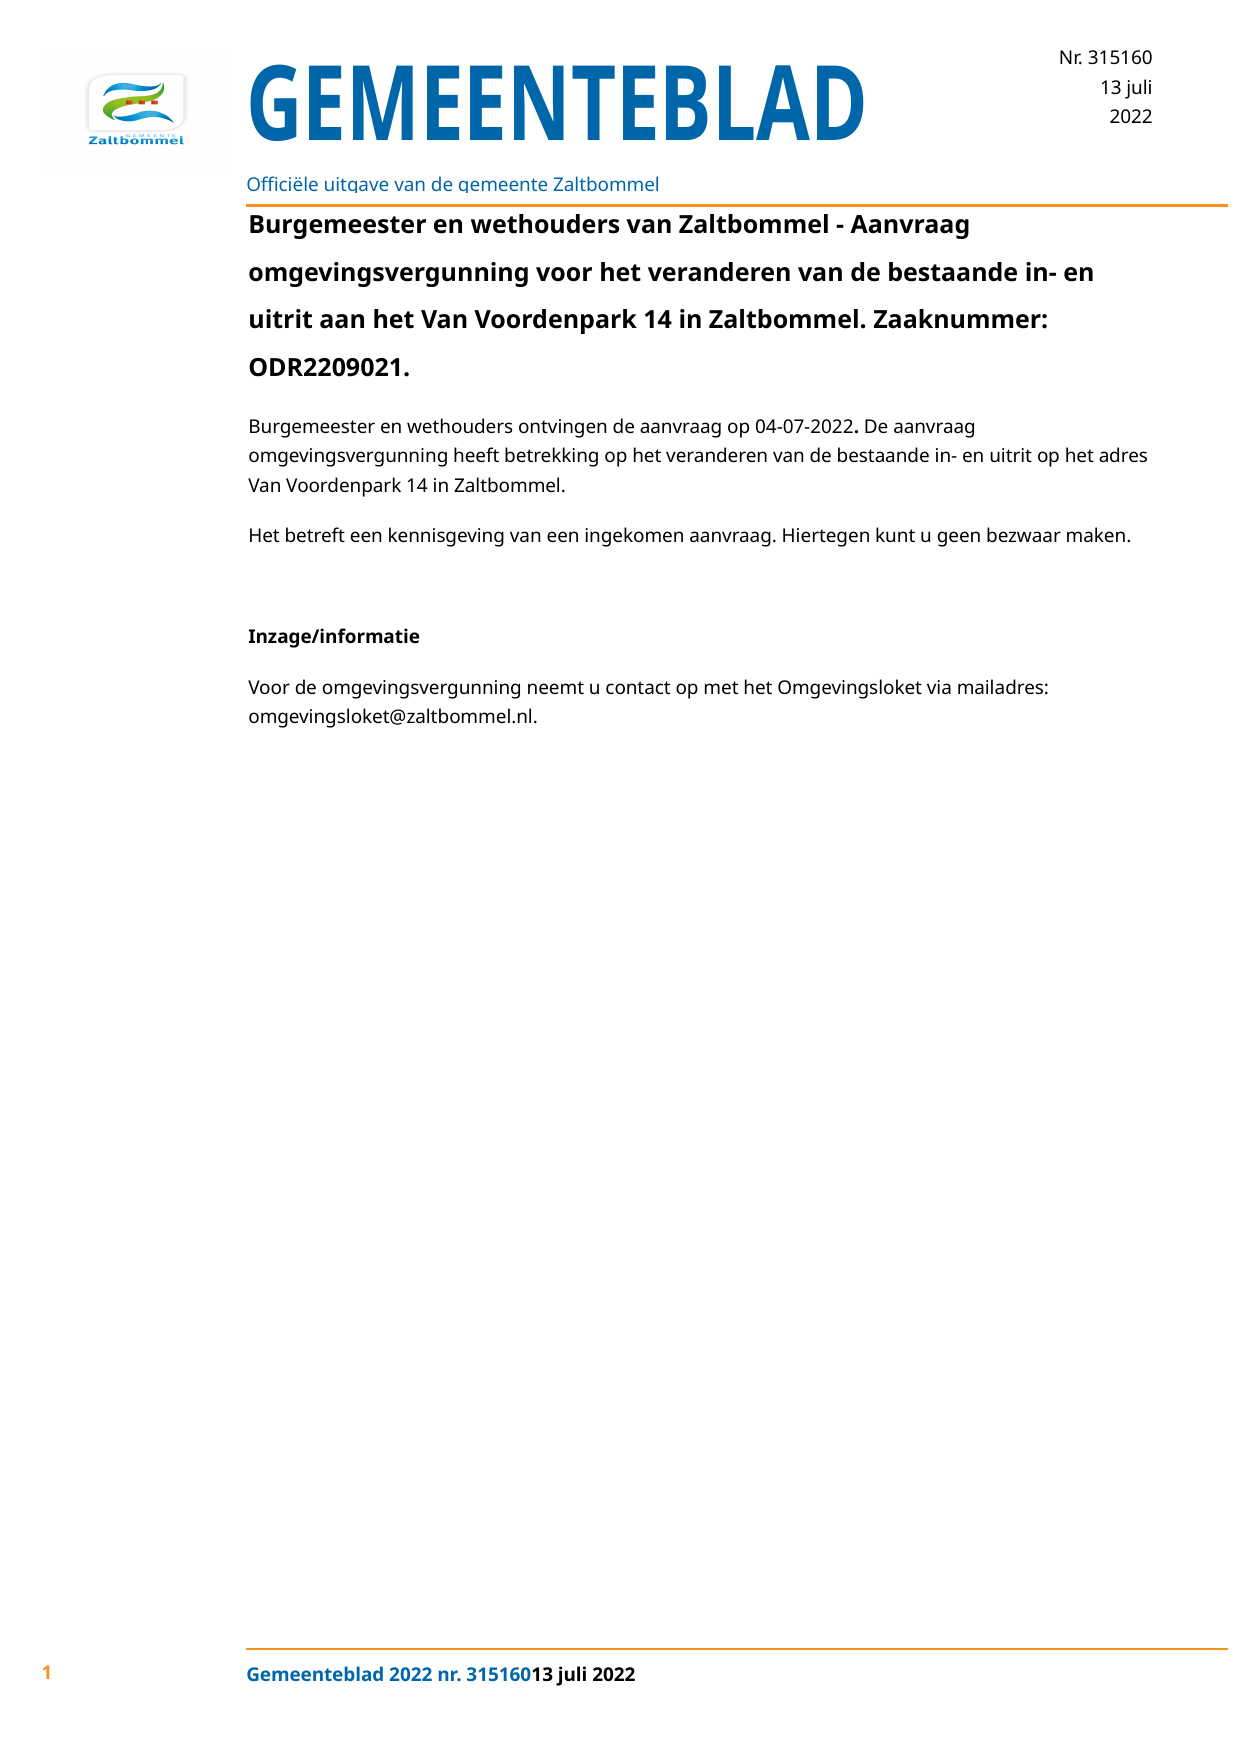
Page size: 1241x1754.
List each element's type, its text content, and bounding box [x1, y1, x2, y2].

picture [41, 47, 231, 172]
text Burgemeester en wethouders ontvingen de aanvraag op 04-07-2022. De aanvraag omgevingsvergunning heeft betrekking op het veranderen van de bestaande in- en uitrit op het adres Van Voordenpark 14 in Zaltbommel. [248, 413, 1152, 498]
text Voor de omgevingsvergunning neemt u contact op met het Omgevingsloket via mailadres: omgevingsloket@zaltbommel.nl. [248, 674, 1152, 729]
text Het betreft een kennisgeving van een ingekomen aanvraag. Hiertegen kunt u geen bezwaar maken. [248, 523, 1152, 548]
text Burgemeester en wethouders van Zaltbommel - Aanvraag omgevingsvergunning voor het veranderen van de bestaande in- en uitrit aan het Van Voordenpark 14 in Zaltbommel. Zaaknummer: ODR2209021. [248, 207, 1152, 384]
text Inzage/informatie [248, 623, 1152, 649]
